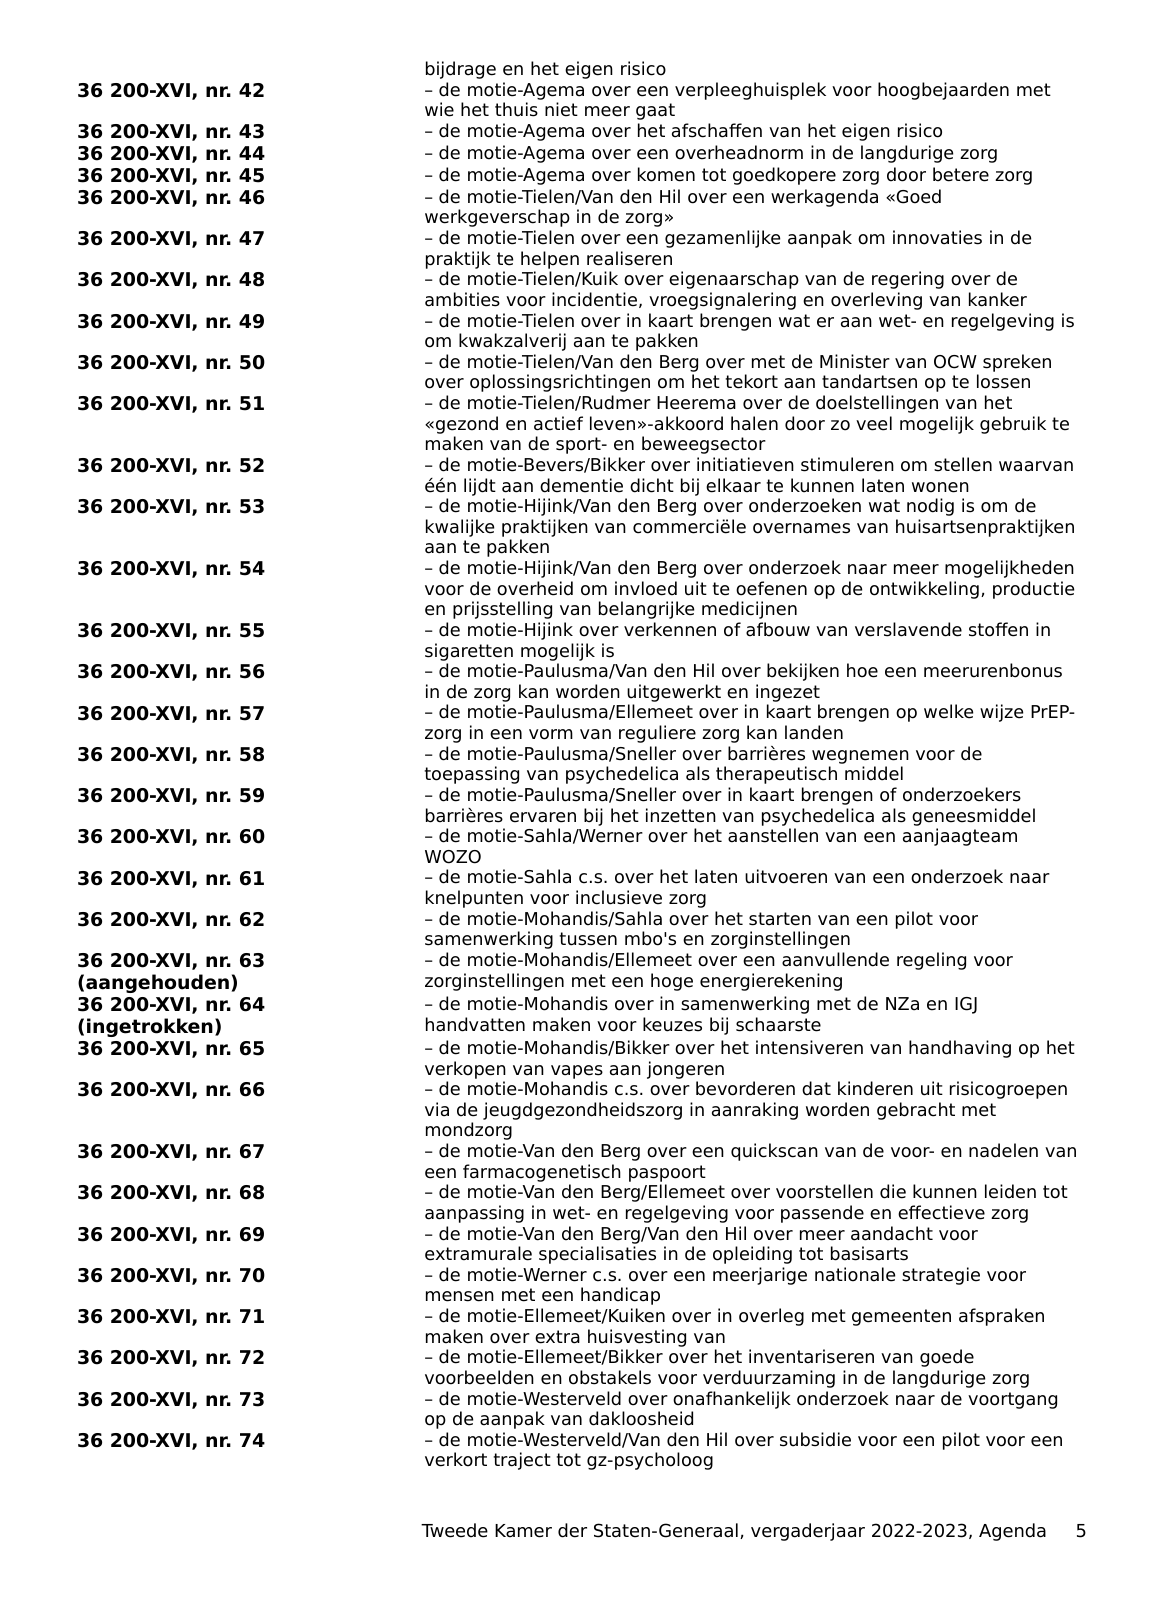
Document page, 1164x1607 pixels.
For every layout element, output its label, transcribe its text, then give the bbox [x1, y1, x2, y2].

table_cell – de motie-Mohandis over in samenwerking met de NZa en IGJ handvatten maken voor keuzes bij schaarste [418, 994, 1087, 1038]
table_cell 36 200-XVI, nr. 59 [77, 785, 401, 826]
table_cell 36 200-XVI, nr. 47 [77, 228, 401, 269]
table_cell – de motie-Sahla c.s. over het laten uitvoeren van een onderzoek naar knelpunten voor inclusieve zorg [418, 868, 1087, 909]
table_cell [77, 59, 401, 80]
table_cell [401, 59, 418, 80]
table_cell [401, 909, 418, 950]
table_cell – de motie-Van den Berg/Van den Hil over meer aandacht voor extramurale specialisaties in de opleiding tot basisarts [418, 1224, 1087, 1265]
table_cell [401, 1306, 418, 1347]
table_cell [401, 496, 418, 558]
table_cell 36 200-XVI, nr. 46 [77, 187, 401, 228]
table_cell – de motie-Tielen/Van den Hil over een werkagenda «Goed werkgeverschap in de zorg» [418, 187, 1087, 228]
table_cell – de motie-Paulusma/Sneller over in kaart brengen of onderzoekers barrières ervaren bij het inzetten van psychedelica als geneesmiddel [418, 785, 1087, 826]
table_cell – de motie-Agema over een overheadnorm in de langdurige zorg [418, 143, 1087, 165]
table_cell 36 200-XVI, nr. 72 [77, 1347, 401, 1388]
table_cell 36 200-XVI, nr. 62 [77, 909, 401, 950]
table_cell – de motie-Agema over komen tot goedkopere zorg door betere zorg [418, 165, 1087, 187]
table_cell – de motie-Van den Berg over een quickscan van de voor- en nadelen van een farmacogenetisch paspoort [418, 1141, 1087, 1182]
table_cell 36 200-XVI, nr. 56 [77, 661, 401, 702]
table_cell 36 200-XVI, nr. 49 [77, 311, 401, 352]
table_cell [401, 311, 418, 352]
table_cell [401, 1141, 418, 1182]
table_cell 36 200-XVI, nr. 74 [77, 1430, 401, 1471]
table_cell [401, 620, 418, 661]
table_cell 36 200-XVI, nr. 57 [77, 703, 401, 744]
table_cell [401, 1265, 418, 1306]
table_cell – de motie-Tielen over een gezamenlijke aanpak om innovaties in de praktijk te helpen realiseren [418, 228, 1087, 269]
table_cell [401, 187, 418, 228]
table_cell – de motie-Paulusma/Sneller over barrières wegnemen voor de toepassing van psychedelica als therapeutisch middel [418, 744, 1087, 785]
table_cell [401, 143, 418, 165]
table_cell [401, 950, 418, 994]
table_cell [401, 661, 418, 702]
table_cell 36 200-XVI, nr. 60 [77, 826, 401, 867]
table_cell 36 200-XVI, nr. 42 [77, 80, 401, 121]
table_cell [401, 558, 418, 620]
table_cell – de motie-Tielen/Van den Berg over met de Minister van OCW spreken over oplossingsrichtingen om het tekort aan tandartsen op te lossen [418, 352, 1087, 393]
table_cell – de motie-Bevers/Bikker over initiatieven stimuleren om stellen waarvan één lijdt aan dementie dicht bij elkaar te kunnen laten wonen [418, 455, 1087, 496]
table_cell 36 200-XVI, nr. 44 [77, 143, 401, 165]
table_cell [401, 455, 418, 496]
table_cell 36 200-XVI, nr. 51 [77, 393, 401, 455]
table_cell 36 200-XVI, nr. 43 [77, 121, 401, 143]
table_cell [401, 269, 418, 311]
table_cell [401, 744, 418, 785]
table_cell 36 200-XVI, nr. 52 [77, 455, 401, 496]
table_cell 36 200-XVI, nr. 55 [77, 620, 401, 661]
table_cell [401, 80, 418, 121]
table_cell [401, 393, 418, 455]
table_cell [401, 1038, 418, 1079]
table_cell – de motie-Paulusma/Van den Hil over bekijken hoe een meerurenbonus in de zorg kan worden uitgewerkt en ingezet [418, 661, 1087, 702]
table_cell [401, 994, 418, 1038]
table_cell 36 200-XVI, nr. 67 [77, 1141, 401, 1182]
table_cell – de motie-Agema over een verpleeghuisplek voor hoogbejaarden met wie het thuis niet meer gaat [418, 80, 1087, 121]
table_cell [401, 703, 418, 744]
table_cell 36 200-XVI, nr. 53 [77, 496, 401, 558]
table_cell [401, 228, 418, 269]
table_cell [401, 352, 418, 393]
table_cell 36 200-XVI, nr. 68 [77, 1182, 401, 1223]
table_cell – de motie-Mohandis/Bikker over het intensiveren van handhaving op het verkopen van vapes aan jongeren [418, 1038, 1087, 1079]
table_cell – de motie-Mohandis/Sahla over het starten van een pilot voor samenwerking tussen mbo's en zorginstellingen [418, 909, 1087, 950]
table_cell 36 200-XVI, nr. 69 [77, 1224, 401, 1265]
table_cell 36 200-XVI, nr. 73 [77, 1389, 401, 1430]
table_cell – de motie-Ellemeet/Bikker over het inventariseren van goede voorbeelden en obstakels voor verduurzaming in de langdurige zorg [418, 1347, 1087, 1388]
table_cell – de motie-Mohandis/Ellemeet over een aanvullende regeling voor zorginstellingen met een hoge energierekening [418, 950, 1087, 994]
table_cell – de motie-Van den Berg/Ellemeet over voorstellen die kunnen leiden tot aanpassing in wet- en regelgeving voor passende en effectieve zorg [418, 1182, 1087, 1223]
table_cell 36 200-XVI, nr. 61 [77, 868, 401, 909]
table_cell [401, 1430, 418, 1471]
table_cell 36 200-XVI, nr. 71 [77, 1306, 401, 1347]
table_cell 36 200-XVI, nr. 66 [77, 1079, 401, 1141]
table_cell 36 200-XVI, nr. 54 [77, 558, 401, 620]
table_cell [401, 785, 418, 826]
table_cell [401, 1347, 418, 1388]
table_cell 36 200-XVI, nr. 48 [77, 269, 401, 311]
table_cell 36 200-XVI, nr. 50 [77, 352, 401, 393]
table_cell [401, 1224, 418, 1265]
table_cell – de motie-Westerveld/Van den Hil over subsidie voor een pilot voor een verkort traject tot gz-psycholoog [418, 1430, 1087, 1471]
table_cell [401, 1182, 418, 1223]
table_cell – de motie-Ellemeet/Kuiken over in overleg met gemeenten afspraken maken over extra huisvesting van [418, 1306, 1087, 1347]
table_cell 36 200-XVI, nr. 45 [77, 165, 401, 187]
table_cell [401, 165, 418, 187]
table_cell – de motie-Werner c.s. over een meerjarige nationale strategie voor mensen met een handicap [418, 1265, 1087, 1306]
table_cell [401, 868, 418, 909]
table_cell – de motie-Westerveld over onafhankelijk onderzoek naar de voortgang op de aanpak van dakloosheid [418, 1389, 1087, 1430]
table_cell – de motie-Tielen/Rudmer Heerema over de doelstellingen van het «gezond en actief leven»-akkoord halen door zo veel mogelijk gebruik te maken van de sport- en beweegsector [418, 393, 1087, 455]
table_cell – de motie-Mohandis c.s. over bevorderen dat kinderen uit risicogroepen via de jeugdgezondheidszorg in aanraking worden gebracht met mondzorg [418, 1079, 1087, 1141]
table_cell – de motie-Tielen/Kuik over eigenaarschap van de regering over de ambities voor incidentie, vroegsignalering en overleving van kanker [418, 269, 1087, 311]
table_cell 36 200-XVI, nr. 70 [77, 1265, 401, 1306]
table_cell – de motie-Sahla/Werner over het aanstellen van een aanjaagteam WOZO [418, 826, 1087, 867]
table_cell – de motie-Hijink/Van den Berg over onderzoek naar meer mogelijkheden voor de overheid om invloed uit te oefenen op de ontwikkeling, productie en prijsstelling van belangrijke medicijnen [418, 558, 1087, 620]
table_cell – de motie-Tielen over in kaart brengen wat er aan wet- en regelgeving is om kwakzalverij aan te pakken [418, 311, 1087, 352]
table_cell – de motie-Paulusma/Ellemeet over in kaart brengen op welke wijze PrEP-zorg in een vorm van reguliere zorg kan landen [418, 703, 1087, 744]
table_cell – de motie-Hijink over verkennen of afbouw van verslavende stoffen in sigaretten mogelijk is [418, 620, 1087, 661]
table_cell [401, 826, 418, 867]
table_cell [401, 1079, 418, 1141]
table_cell [401, 1389, 418, 1430]
table_cell 36 200-XVI, nr. 58 [77, 744, 401, 785]
table_cell – de motie-Agema over het afschaffen van het eigen risico [418, 121, 1087, 143]
table_cell 36 200-XVI, nr. 64 (ingetrokken) [77, 994, 401, 1038]
table_cell 36 200-XVI, nr. 63 (aangehouden) [77, 950, 401, 994]
table_cell 36 200-XVI, nr. 65 [77, 1038, 401, 1079]
table_cell bijdrage en het eigen risico [418, 59, 1087, 80]
table_cell [401, 121, 418, 143]
table_cell – de motie-Hijink/Van den Berg over onderzoeken wat nodig is om de kwalijke praktijken van commerciële overnames van huisartsenpraktijken aan te pakken [418, 496, 1087, 558]
